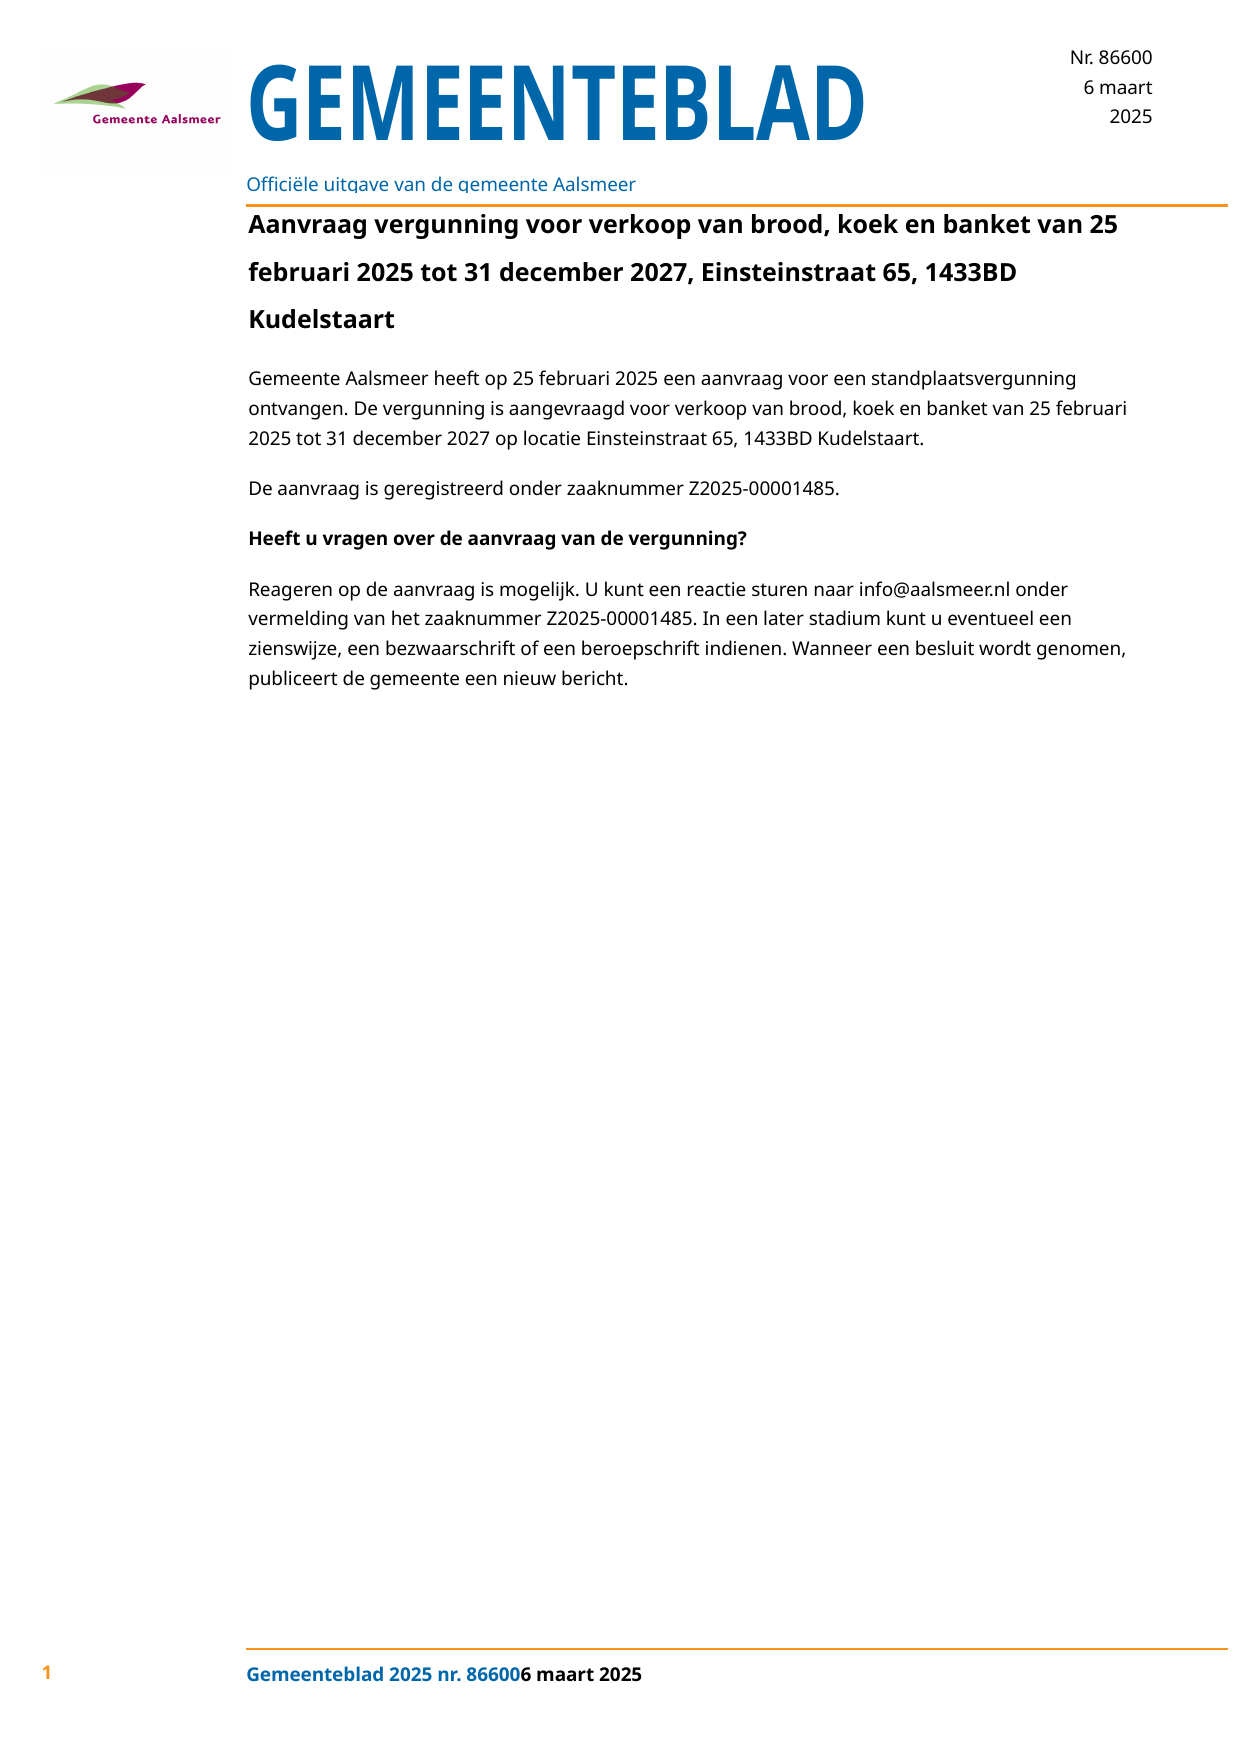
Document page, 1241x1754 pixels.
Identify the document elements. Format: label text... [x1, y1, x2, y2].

text Reageren op de aanvraag is mogelijk. U kunt een reactie sturen naar info@aalsmeer.nl onder vermelding van het zaaknummer Z2025-00001485. In een later stadium kunt u eventueel een zienswijze, een bezwaarschrift of een beroepschrift indienen. Wanneer een besluit wordt genomen, publiceert de gemeente een nieuw bericht. [248, 576, 1152, 690]
text De aanvraag is geregistreerd onder zaaknummer Z2025-00001485. [248, 475, 1152, 501]
text Gemeente Aalsmeer heeft op 25 februari 2025 een aanvraag voor een standplaatsvergunning ontvangen. De vergunning is aangevraagd voor verkoop van brood, koek en banket van 25 februari 2025 tot 31 december 2027 op locatie Einsteinstraat 65, 1433BD Kudelstaart. [248, 366, 1152, 450]
text Heeft u vragen over de aanvraag van de vergunning? [248, 526, 1152, 551]
picture [41, 47, 231, 172]
text Aanvraag vergunning voor verkoop van brood, koek en banket van 25 februari 2025 tot 31 december 2027, Einsteinstraat 65, 1433BD Kudelstaart [248, 207, 1152, 336]
